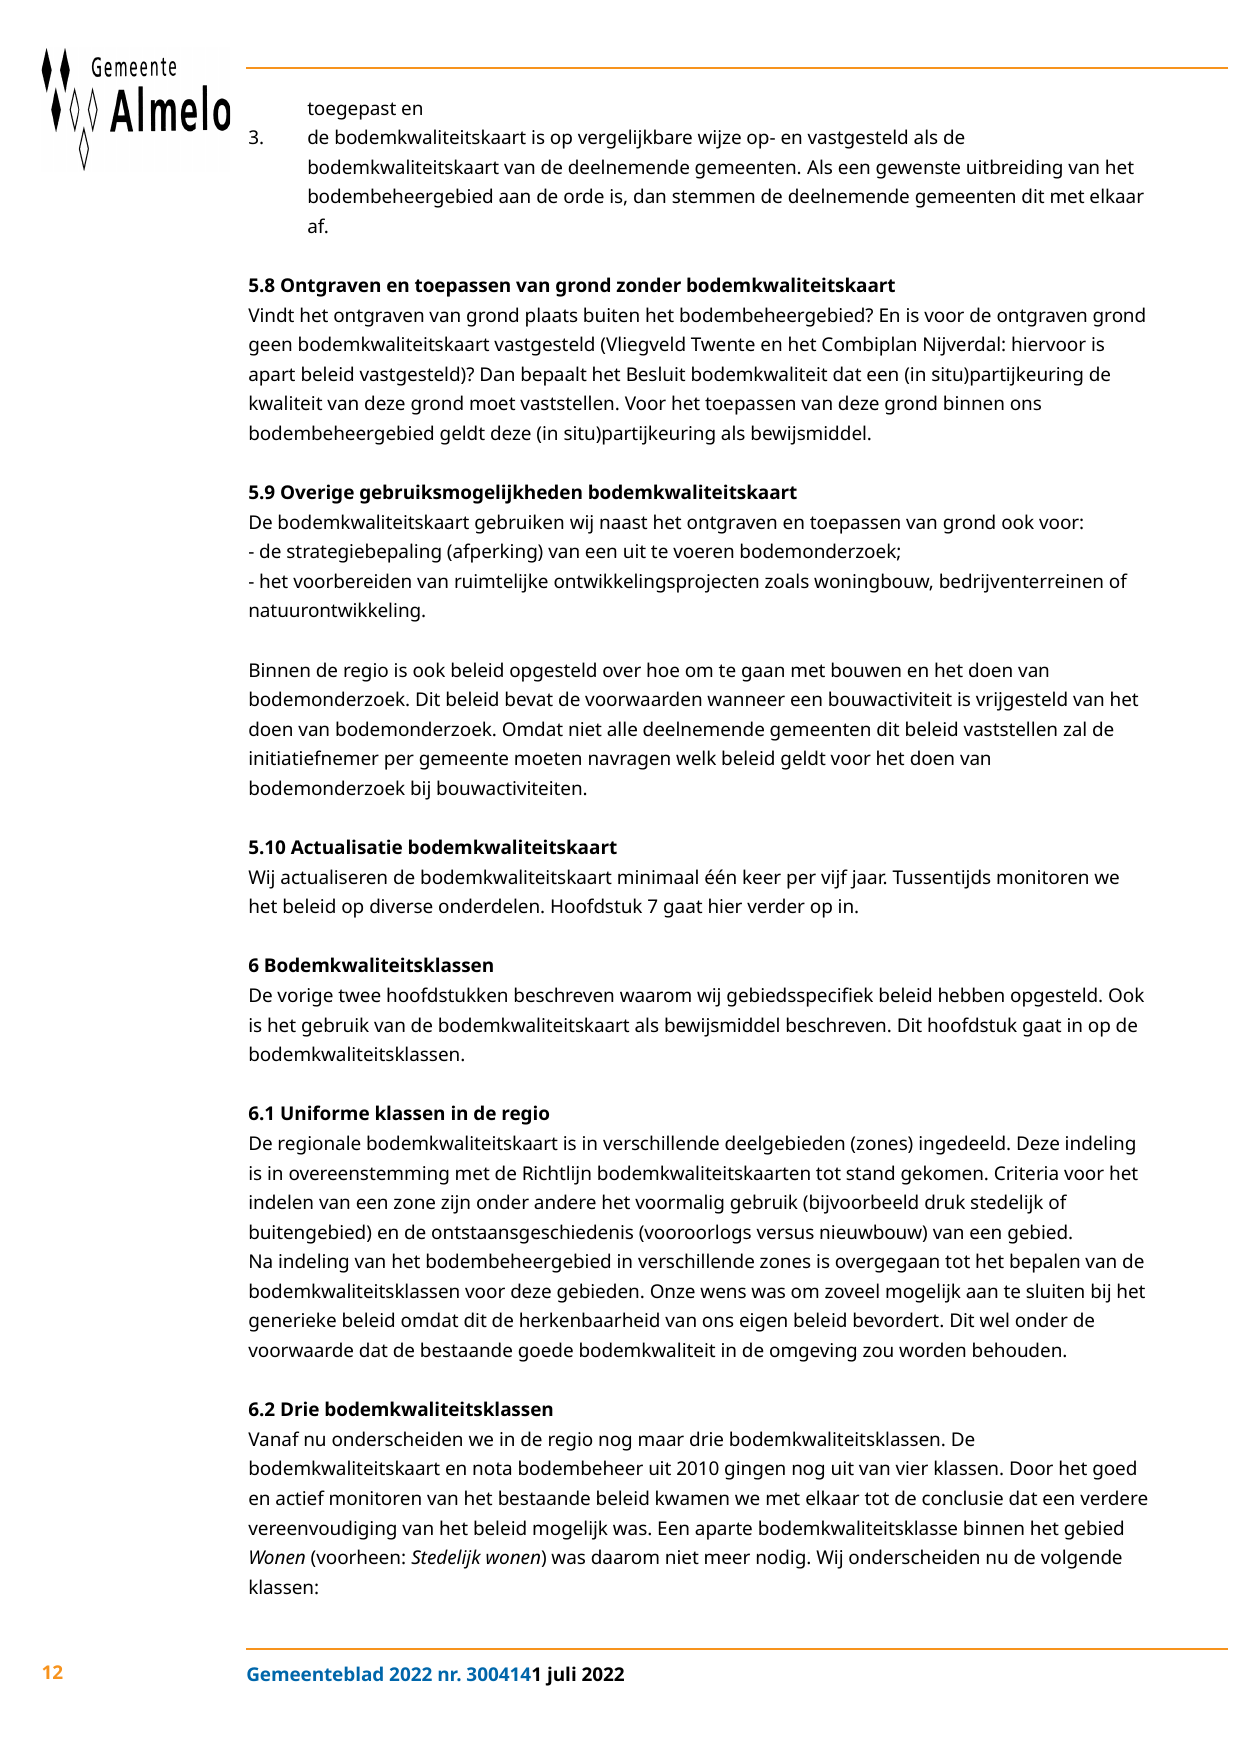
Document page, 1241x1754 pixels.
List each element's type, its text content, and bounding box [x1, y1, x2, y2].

list de bodemkwaliteitskaart is op vergelijkbare wijze op- en vastgesteld als de bodemkwaliteitskaart van de deelnemende gemeenten. Als een gewenste uitbreiding van het bodembeheergebied aan de orde is, dan stemmen de deelnemende gemeenten dit met elkaar af. [248, 124, 1152, 239]
text - de strategiebepaling (afperking) van een uit te voeren bodemonderzoek; [248, 538, 1152, 564]
text Na indeling van het bodembeheergebied in verschillende zones is overgegaan tot het bepalen van de bodemkwaliteitsklassen voor deze gebieden. Onze wens was om zoveel mogelijk aan te sluiten bij het generieke beleid omdat dit de herkenbaarheid van ons eigen beleid bevordert. Dit wel onder de voorwaarde dat de bestaande goede bodemkwaliteit in de omgeving zou worden behouden. [248, 1248, 1152, 1363]
text Wij actualiseren de bodemkwaliteitskaart minimaal één keer per vijf jaar. Tussentijds monitoren we het beleid op diverse onderdelen. Hoofdstuk 7 gaat hier verder op in. [248, 864, 1152, 919]
text 6 Bodemkwaliteitsklassen [248, 953, 1152, 978]
text 5.9 Overige gebruiksmogelijkheden bodemkwaliteitskaart [248, 479, 1152, 505]
text 6.2 Drie bodemkwaliteitsklassen [248, 1396, 1152, 1422]
list toegepast en [248, 95, 1152, 121]
text 6.1 Uniforme klassen in de regio [248, 1101, 1152, 1126]
text Vanaf nu onderscheiden we in de regio nog maar drie bodemkwaliteitsklassen. De bodemkwaliteitskaart en nota bodembeheer uit 2010 gingen nog uit van vier klassen. Door het goed en actief monitoren van het bestaande beleid kwamen we met elkaar tot de conclusie dat een verdere vereenvoudiging van het beleid mogelijk was. Een aparte bodemkwaliteitsklasse binnen het gebied Wonen (voorheen: Stedelijk wonen) was daarom niet meer nodig. Wij onderscheiden nu de volgende klassen: [248, 1426, 1152, 1600]
text - het voorbereiden van ruimtelijke ontwikkelingsprojecten zoals woningbouw, bedrijventerreinen of natuurontwikkeling. [248, 568, 1152, 623]
text De bodemkwaliteitskaart gebruiken wij naast het ontgraven en toepassen van grond ook voor: [248, 509, 1152, 535]
text De vorige twee hoofdstukken beschreven waarom wij gebiedsspecifiek beleid hebben opgesteld. Ook is het gebruik van de bodemkwaliteitskaart als bewijsmiddel beschreven. Dit hoofdstuk gaat in op de bodemkwaliteitsklassen. [248, 982, 1152, 1067]
text Vindt het ontgraven van grond plaats buiten het bodembeheergebied? En is voor de ontgraven grond geen bodemkwaliteitskaart vastgesteld (Vliegveld Twente en het Combiplan Nijverdal: hiervoor is apart beleid vastgesteld)? Dan bepaalt het Besluit bodemkwaliteit dat een (in situ)partijkeuring de kwaliteit van deze grond moet vaststellen. Voor het toepassen van deze grond binnen ons bodembeheergebied geldt deze (in situ)partijkeuring als bewijsmiddel. [248, 302, 1152, 446]
text 5.8 Ontgraven en toepassen van grond zonder bodemkwaliteitskaart [248, 272, 1152, 298]
picture [41, 47, 231, 172]
text De regionale bodemkwaliteitskaart is in verschillende deelgebieden (zones) ingedeeld. Deze indeling is in overeenstemming met de Richtlijn bodemkwaliteitskaarten tot stand gekomen. Criteria voor het indelen van een zone zijn onder andere het voormalig gebruik (bijvoorbeeld druk stedelijk of buitengebied) en de ontstaansgeschiedenis (vooroorlogs versus nieuwbouw) van een gebied. [248, 1130, 1152, 1245]
text Binnen de regio is ook beleid opgesteld over hoe om te gaan met bouwen en het doen van bodemonderzoek. Dit beleid bevat de voorwaarden wanneer een bouwactiviteit is vrijgesteld van het doen van bodemonderzoek. Omdat niet alle deelnemende gemeenten dit beleid vaststellen zal de initiatiefnemer per gemeente moeten navragen welk beleid geldt voor het doen van bodemonderzoek bij bouwactiviteiten. [248, 657, 1152, 801]
text 5.10 Actualisatie bodemkwaliteitskaart [248, 834, 1152, 860]
